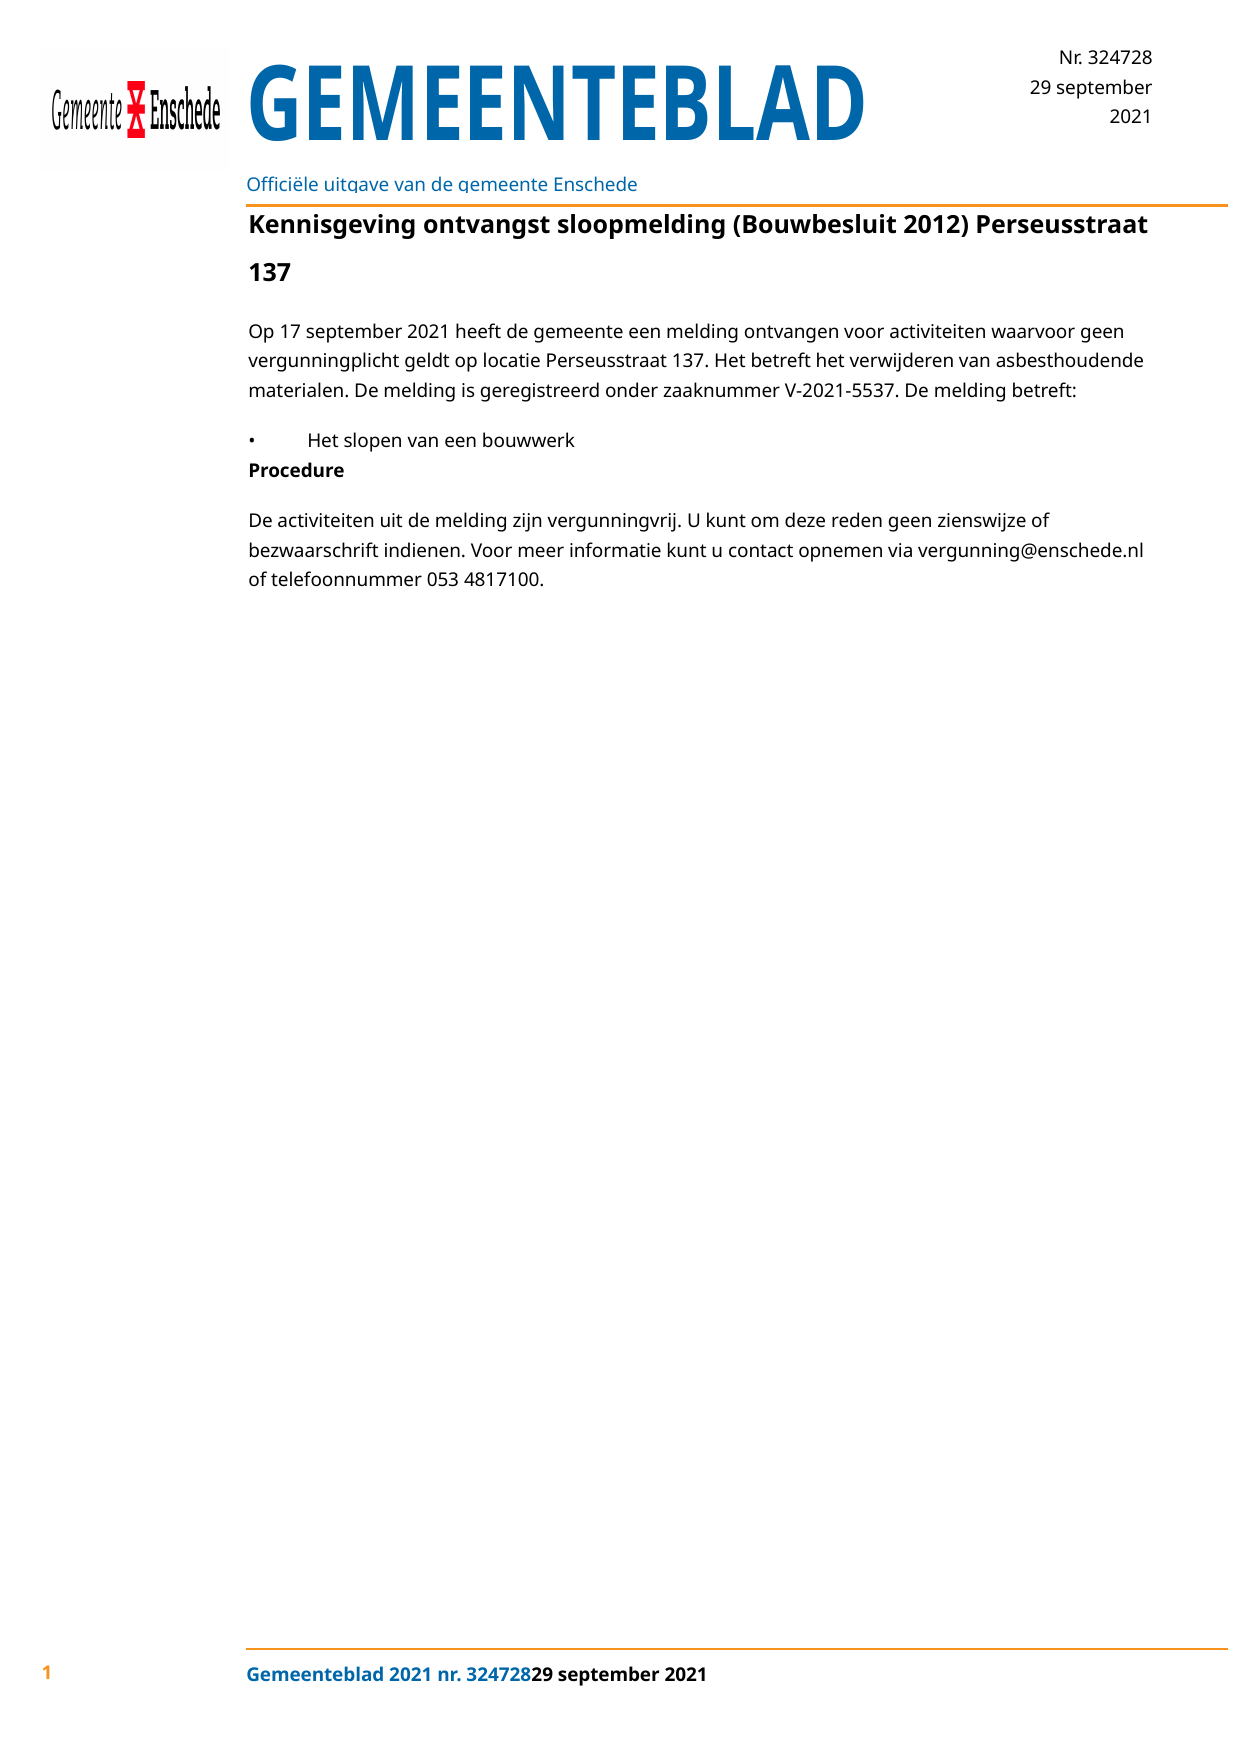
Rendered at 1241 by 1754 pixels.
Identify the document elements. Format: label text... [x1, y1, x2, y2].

text Procedure [248, 457, 1152, 483]
list Het slopen van een bouwwerk [248, 427, 1152, 453]
text Op 17 september 2021 heeft de gemeente een melding ontvangen voor activiteiten waarvoor geen vergunningplicht geldt op locatie Perseusstraat 137. Het betreft het verwijderen van asbesthoudende materialen. De melding is geregistreerd onder zaaknummer V-2021-5537. De melding betreft: [248, 318, 1152, 403]
text De activiteiten uit de melding zijn vergunningvrij. U kunt om deze reden geen zienswijze of bezwaarschrift indienen. Voor meer informatie kunt u contact opnemen via vergunning@enschede.nl of telefoonnummer 053 4817100. [248, 507, 1152, 592]
picture [41, 47, 231, 172]
text Kennisgeving ontvangst sloopmelding (Bouwbesluit 2012) Perseusstraat 137 [248, 207, 1152, 288]
